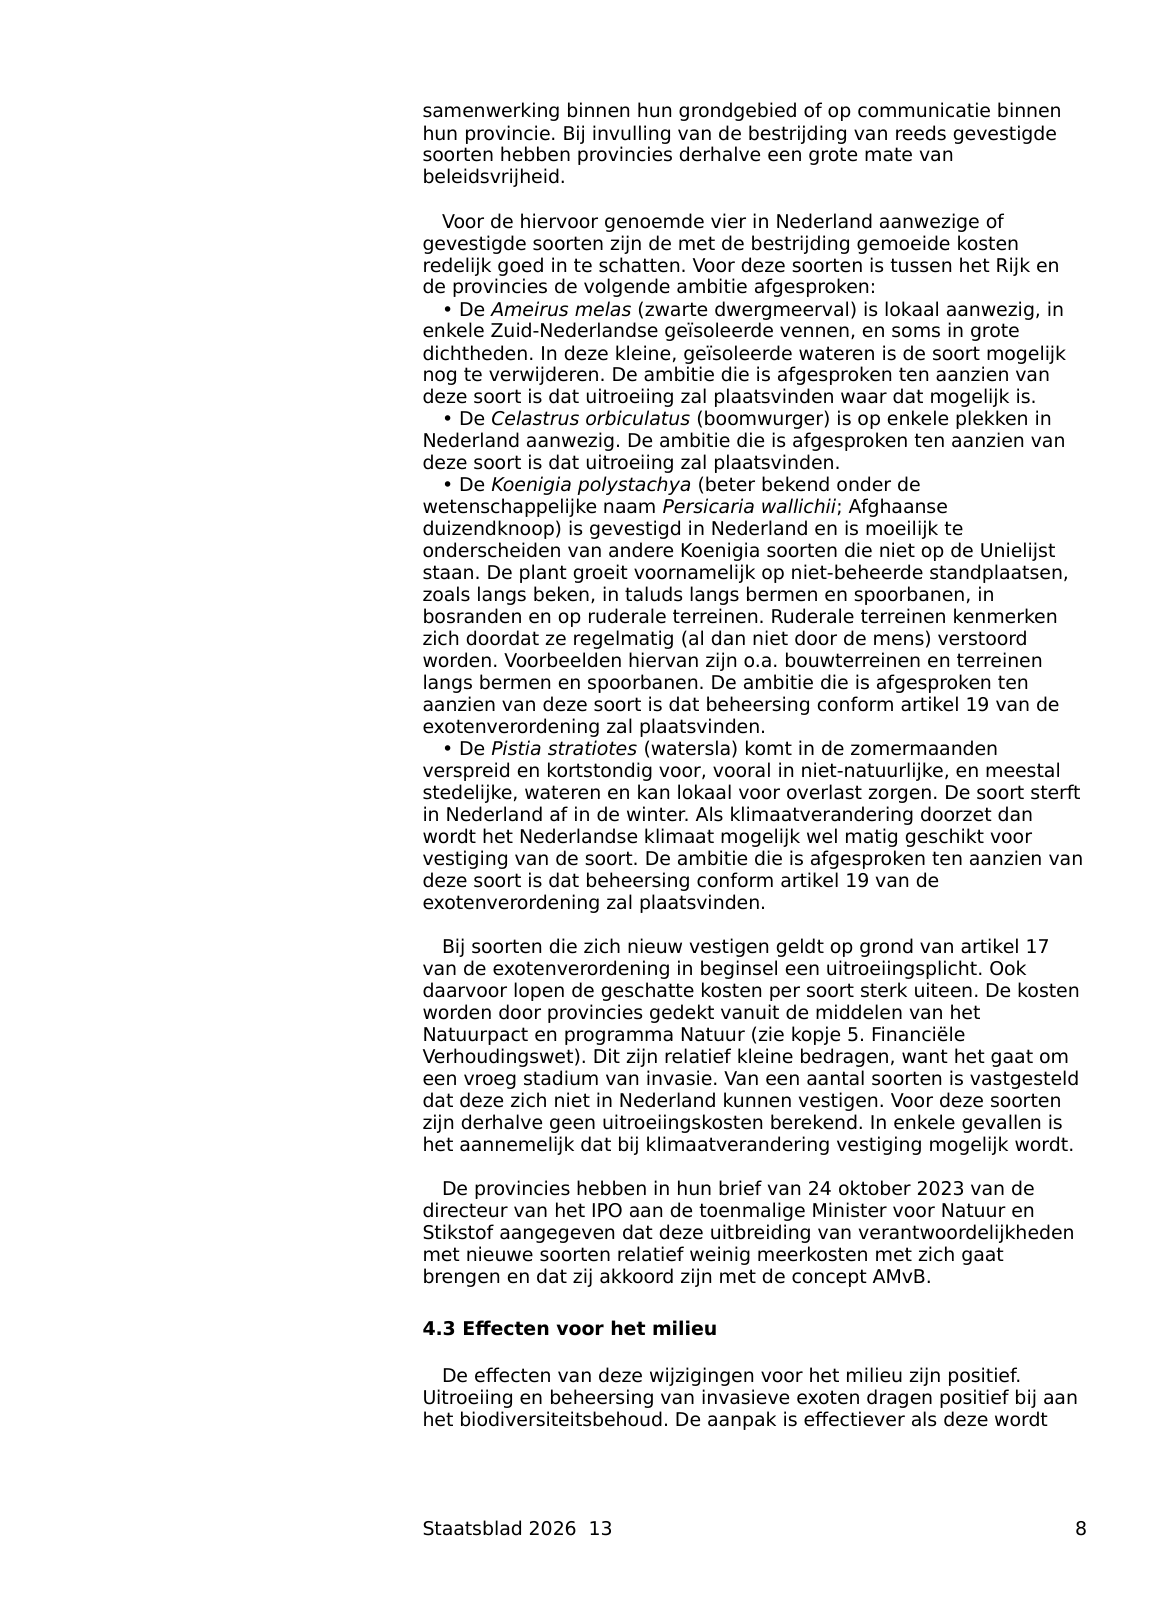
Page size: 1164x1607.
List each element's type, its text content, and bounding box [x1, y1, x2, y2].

text • De Celastrus orbiculatus (boomwurger) is op enkele plekken in Nederland aanwezig. De ambitie die is afgesproken ten aanzien van deze soort is dat uitroeiing zal plaatsvinden. [422, 408, 1087, 474]
text samenwerking binnen hun grondgebied of op communicatie binnen hun provincie. Bij invulling van de bestrijding van reeds gevestigde soorten hebben provincies derhalve een grote mate van beleidsvrijheid. [422, 100, 1087, 188]
text De effecten van deze wijzigingen voor het milieu zijn positief. Uitroeiing en beheersing van invasieve exoten dragen positief bij aan het biodiversiteitsbehoud. De aanpak is effectiever als deze wordt [422, 1365, 1087, 1431]
text De provincies hebben in hun brief van 24 oktober 2023 van de directeur van het IPO aan de toenmalige Minister voor Natuur en Stikstof aangegeven dat deze uitbreiding van verantwoordelijkheden met nieuwe soorten relatief weinig meerkosten met zich gaat brengen en dat zij akkoord zijn met de concept AMvB. [422, 1178, 1087, 1288]
subtitle 4.3 Effecten voor het milieu [422, 1318, 1087, 1340]
text Bij soorten die zich nieuw vestigen geldt op grond van artikel 17 van de exotenverordening in beginsel een uitroeiingsplicht. Ook daarvoor lopen de geschatte kosten per soort sterk uiteen. De kosten worden door provincies gedekt vanuit de middelen van het Natuurpact en programma Natuur (zie kopje 5. Financiële Verhoudingswet). Dit zijn relatief kleine bedragen, want het gaat om een vroeg stadium van invasie. Van een aantal soorten is vastgesteld dat deze zich niet in Nederland kunnen vestigen. Voor deze soorten zijn derhalve geen uitroeiingskosten berekend. In enkele gevallen is het aannemelijk dat bij klimaatverandering vestiging mogelijk wordt. [422, 936, 1087, 1156]
text • De Koenigia polystachya (beter bekend onder de wetenschappelijke naam Persicaria wallichii; Afghaanse duizendknoop) is gevestigd in Nederland en is moeilijk te onderscheiden van andere Koenigia soorten die niet op de Unielijst staan. De plant groeit voornamelijk op niet-beheerde standplaatsen, zoals langs beken, in taluds langs bermen en spoorbanen, in bosranden en op ruderale terreinen. Ruderale terreinen kenmerken zich doordat ze regelmatig (al dan niet door de mens) verstoord worden. Voorbeelden hiervan zijn o.a. bouwterreinen en terreinen langs bermen en spoorbanen. De ambitie die is afgesproken ten aanzien van deze soort is dat beheersing conform artikel 19 van de exotenverordening zal plaatsvinden. [422, 474, 1087, 738]
text Voor de hiervoor genoemde vier in Nederland aanwezige of gevestigde soorten zijn de met de bestrijding gemoeide kosten redelijk goed in te schatten. Voor deze soorten is tussen het Rijk en de provincies de volgende ambitie afgesproken: [422, 211, 1087, 298]
text • De Ameirus melas (zwarte dwergmeerval) is lokaal aanwezig, in enkele Zuid-Nederlandse geïsoleerde vennen, en soms in grote dichtheden. In deze kleine, geïsoleerde wateren is de soort mogelijk nog te verwijderen. De ambitie die is afgesproken ten aanzien van deze soort is dat uitroeiing zal plaatsvinden waar dat mogelijk is. [422, 298, 1087, 408]
text • De Pistia stratiotes (watersla) komt in de zomermaanden verspreid en kortstondig voor, vooral in niet-natuurlijke, en meestal stedelijke, wateren en kan lokaal voor overlast zorgen. De soort sterft in Nederland af in de winter. Als klimaatverandering doorzet dan wordt het Nederlandse klimaat mogelijk wel matig geschikt voor vestiging van de soort. De ambitie die is afgesproken ten aanzien van deze soort is dat beheersing conform artikel 19 van de exotenverordening zal plaatsvinden. [422, 738, 1087, 914]
